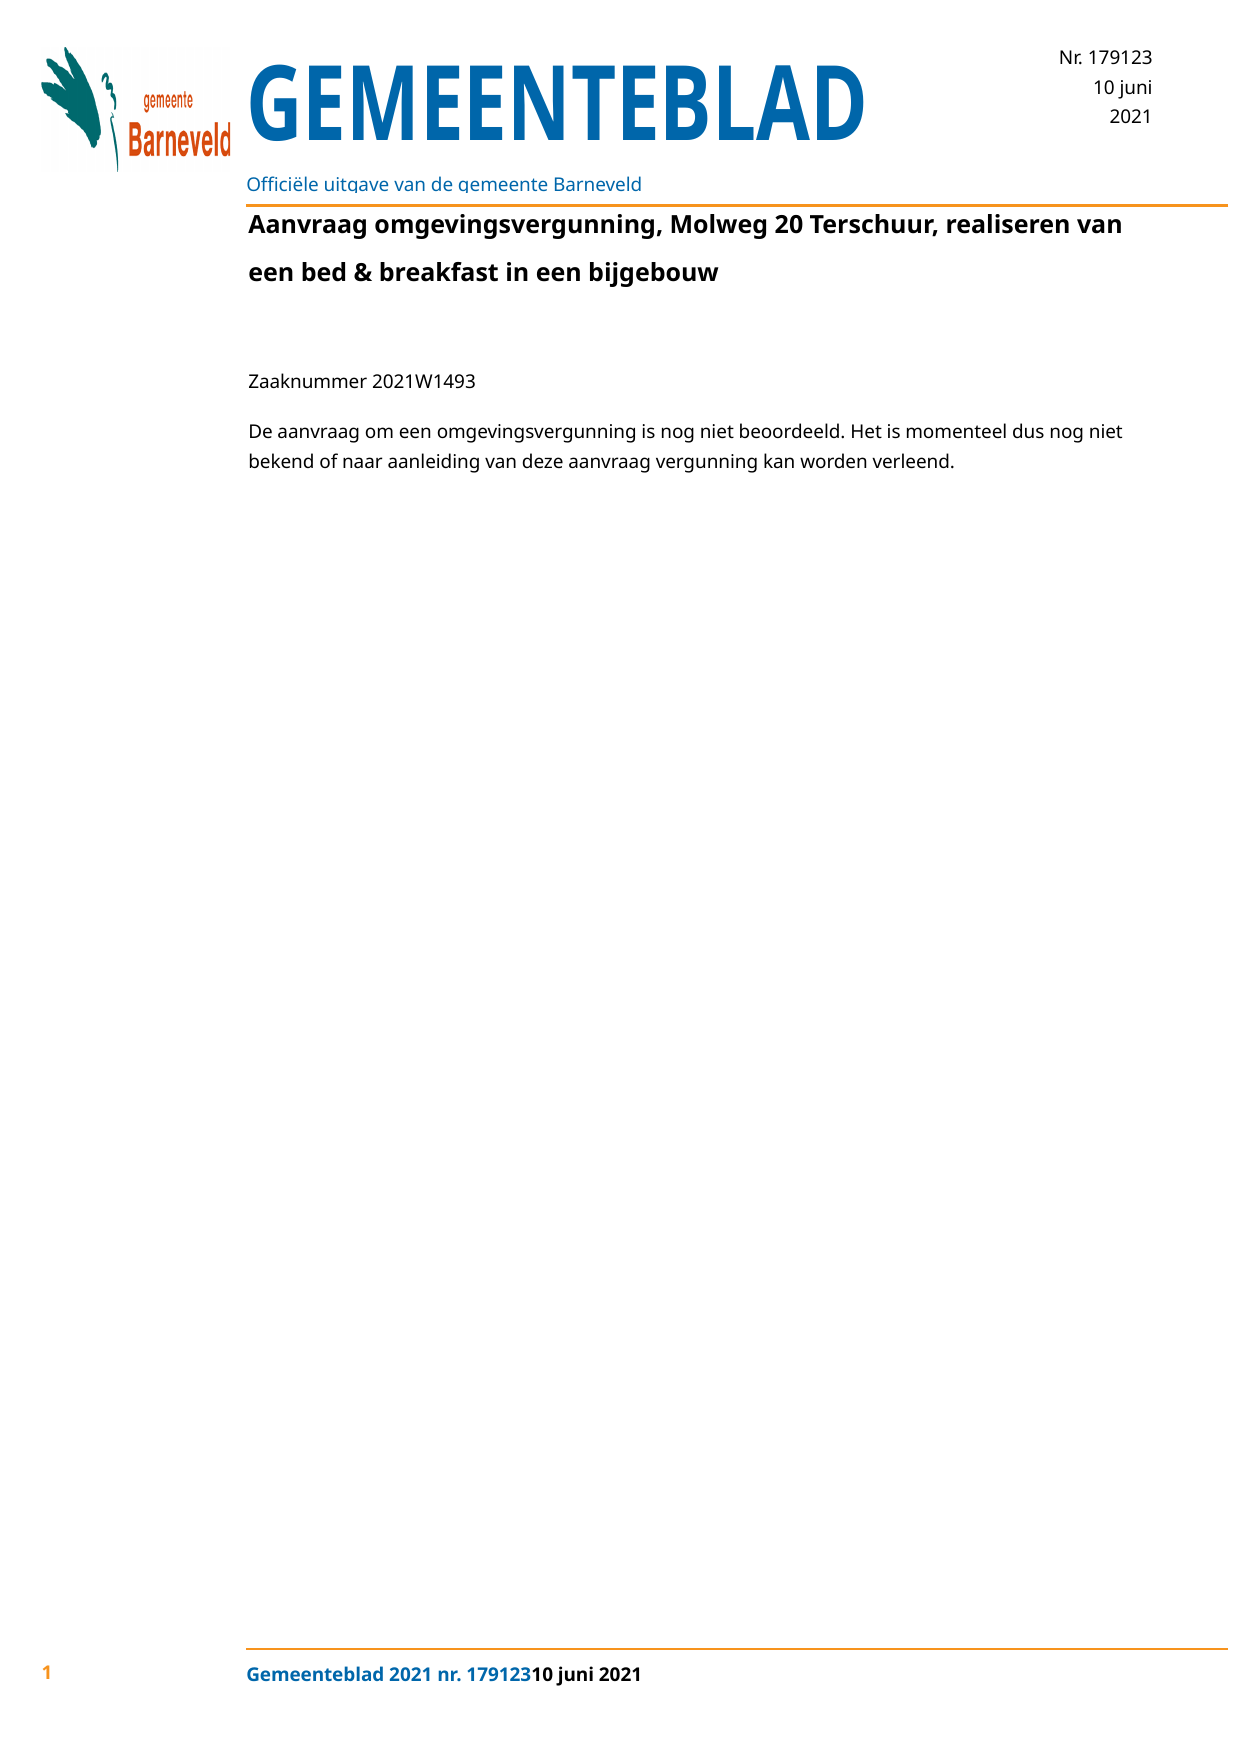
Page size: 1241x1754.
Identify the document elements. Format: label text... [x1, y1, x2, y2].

text Zaaknummer 2021W1493 [248, 368, 1152, 394]
text Aanvraag omgevingsvergunning, Molweg 20 Terschuur, realiseren van een bed & breakfast in een bijgebouw [248, 207, 1152, 288]
text De aanvraag om een omgevingsvergunning is nog niet beoordeeld. Het is momenteel dus nog niet bekend of naar aanleiding van deze aanvraag vergunning kan worden verleend. [248, 419, 1152, 474]
picture [41, 47, 231, 172]
